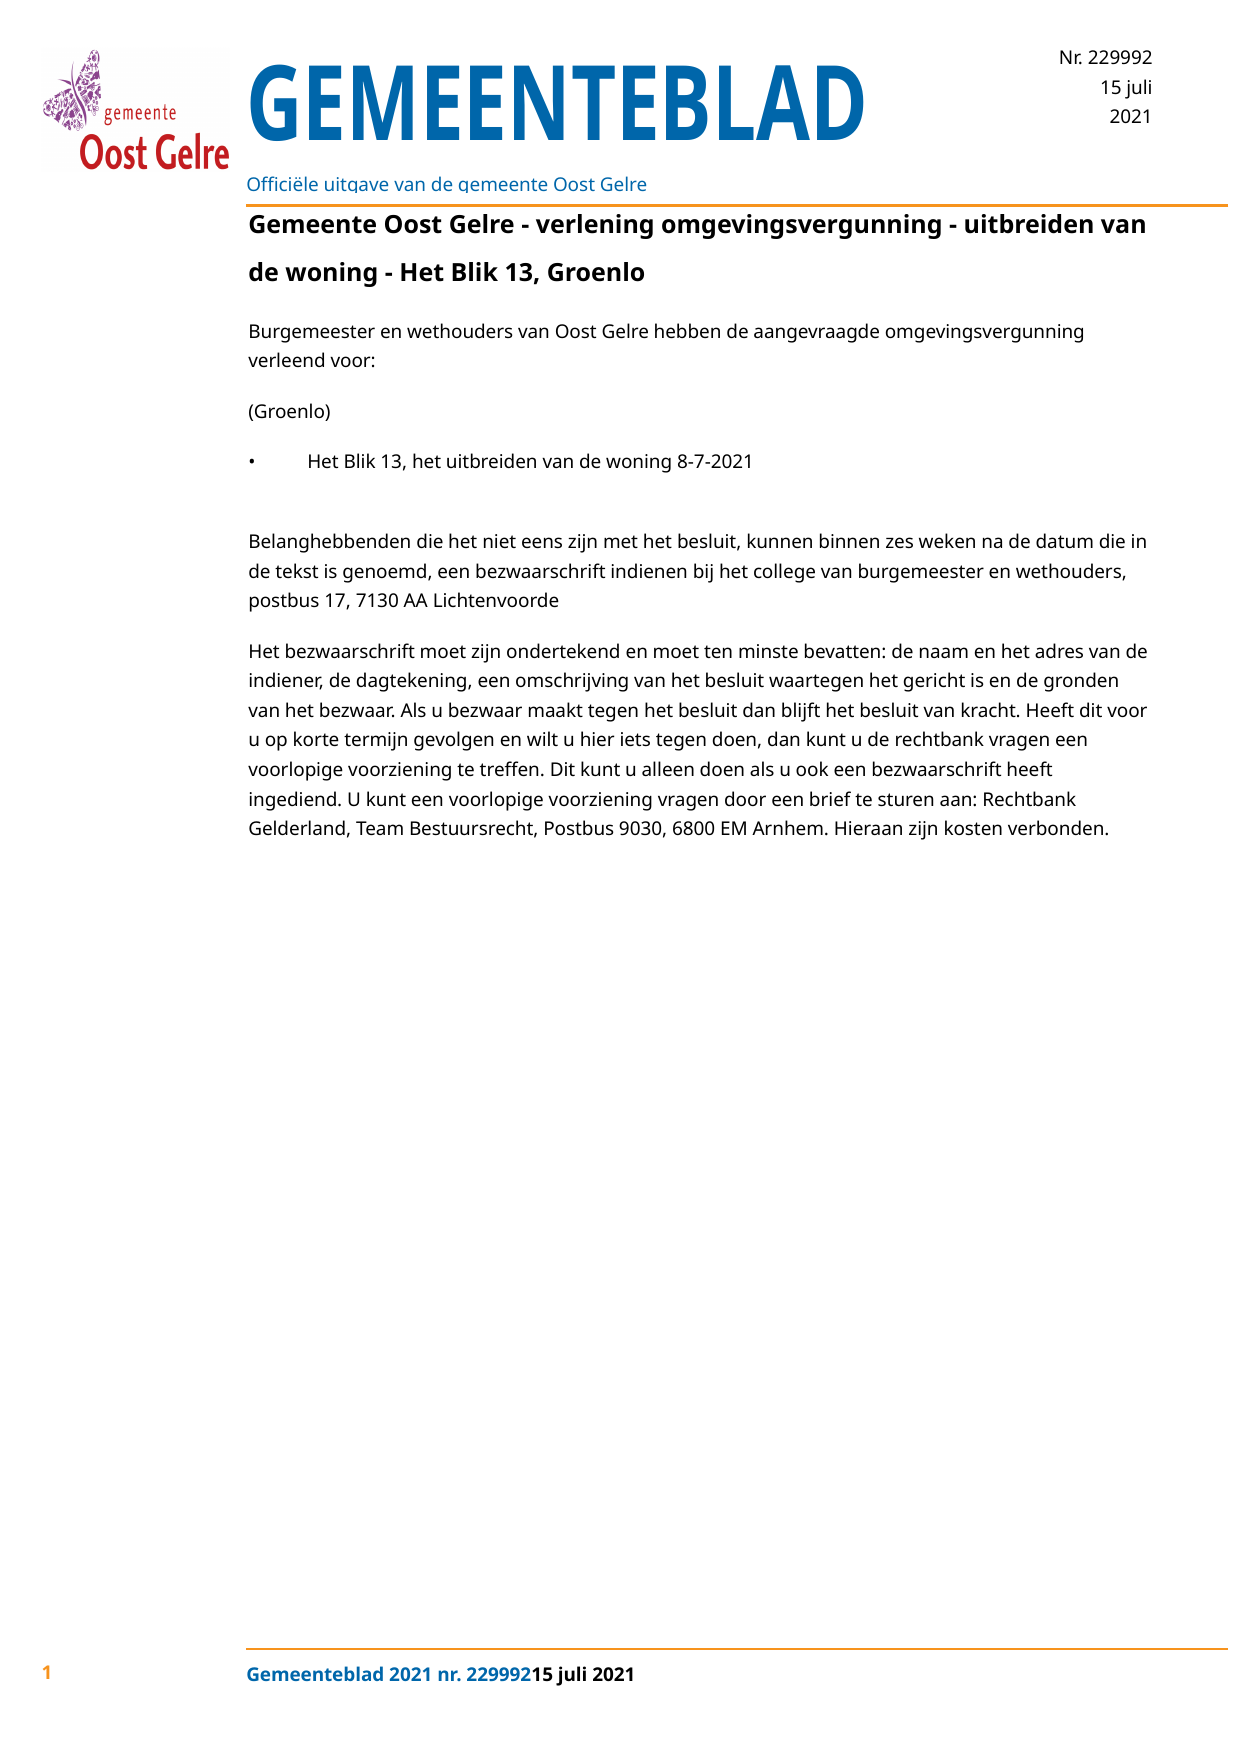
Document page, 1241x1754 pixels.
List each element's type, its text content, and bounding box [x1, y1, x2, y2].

text (Groenlo) [248, 398, 1152, 424]
list Het Blik 13, het uitbreiden van de woning 8-7-2021 [248, 448, 1152, 474]
text Het bezwaarschrift moet zijn ondertekend en moet ten minste bevatten: de naam en het adres van de indiener, de dagtekening, een omschrijving van het besluit waartegen het gericht is en de gronden van het bezwaar. Als u bezwaar maakt tegen het besluit dan blijft het besluit van kracht. Heeft dit voor u op korte termijn gevolgen en wilt u hier iets tegen doen, dan kunt u de rechtbank vragen een voorlopige voorziening te treffen. Dit kunt u alleen doen als u ook een bezwaarschrift heeft ingediend. U kunt een voorlopige voorziening vragen door een brief te sturen aan: Rechtbank Gelderland, Team Bestuursrecht, Postbus 9030, 6800 EM Arnhem. Hieraan zijn kosten verbonden. [248, 638, 1152, 841]
text Gemeente Oost Gelre - verlening omgevingsvergunning - uitbreiden van de woning - Het Blik 13, Groenlo [248, 207, 1152, 288]
picture [41, 47, 231, 172]
text Belanghebbenden die het niet eens zijn met het besluit, kunnen binnen zes weken na de datum die in de tekst is genoemd, een bezwaarschrift indienen bij het college van burgemeester en wethouders, postbus 17, 7130 AA Lichtenvoorde [248, 528, 1152, 613]
text Burgemeester en wethouders van Oost Gelre hebben de aangevraagde omgevingsvergunning verleend voor: [248, 318, 1152, 373]
